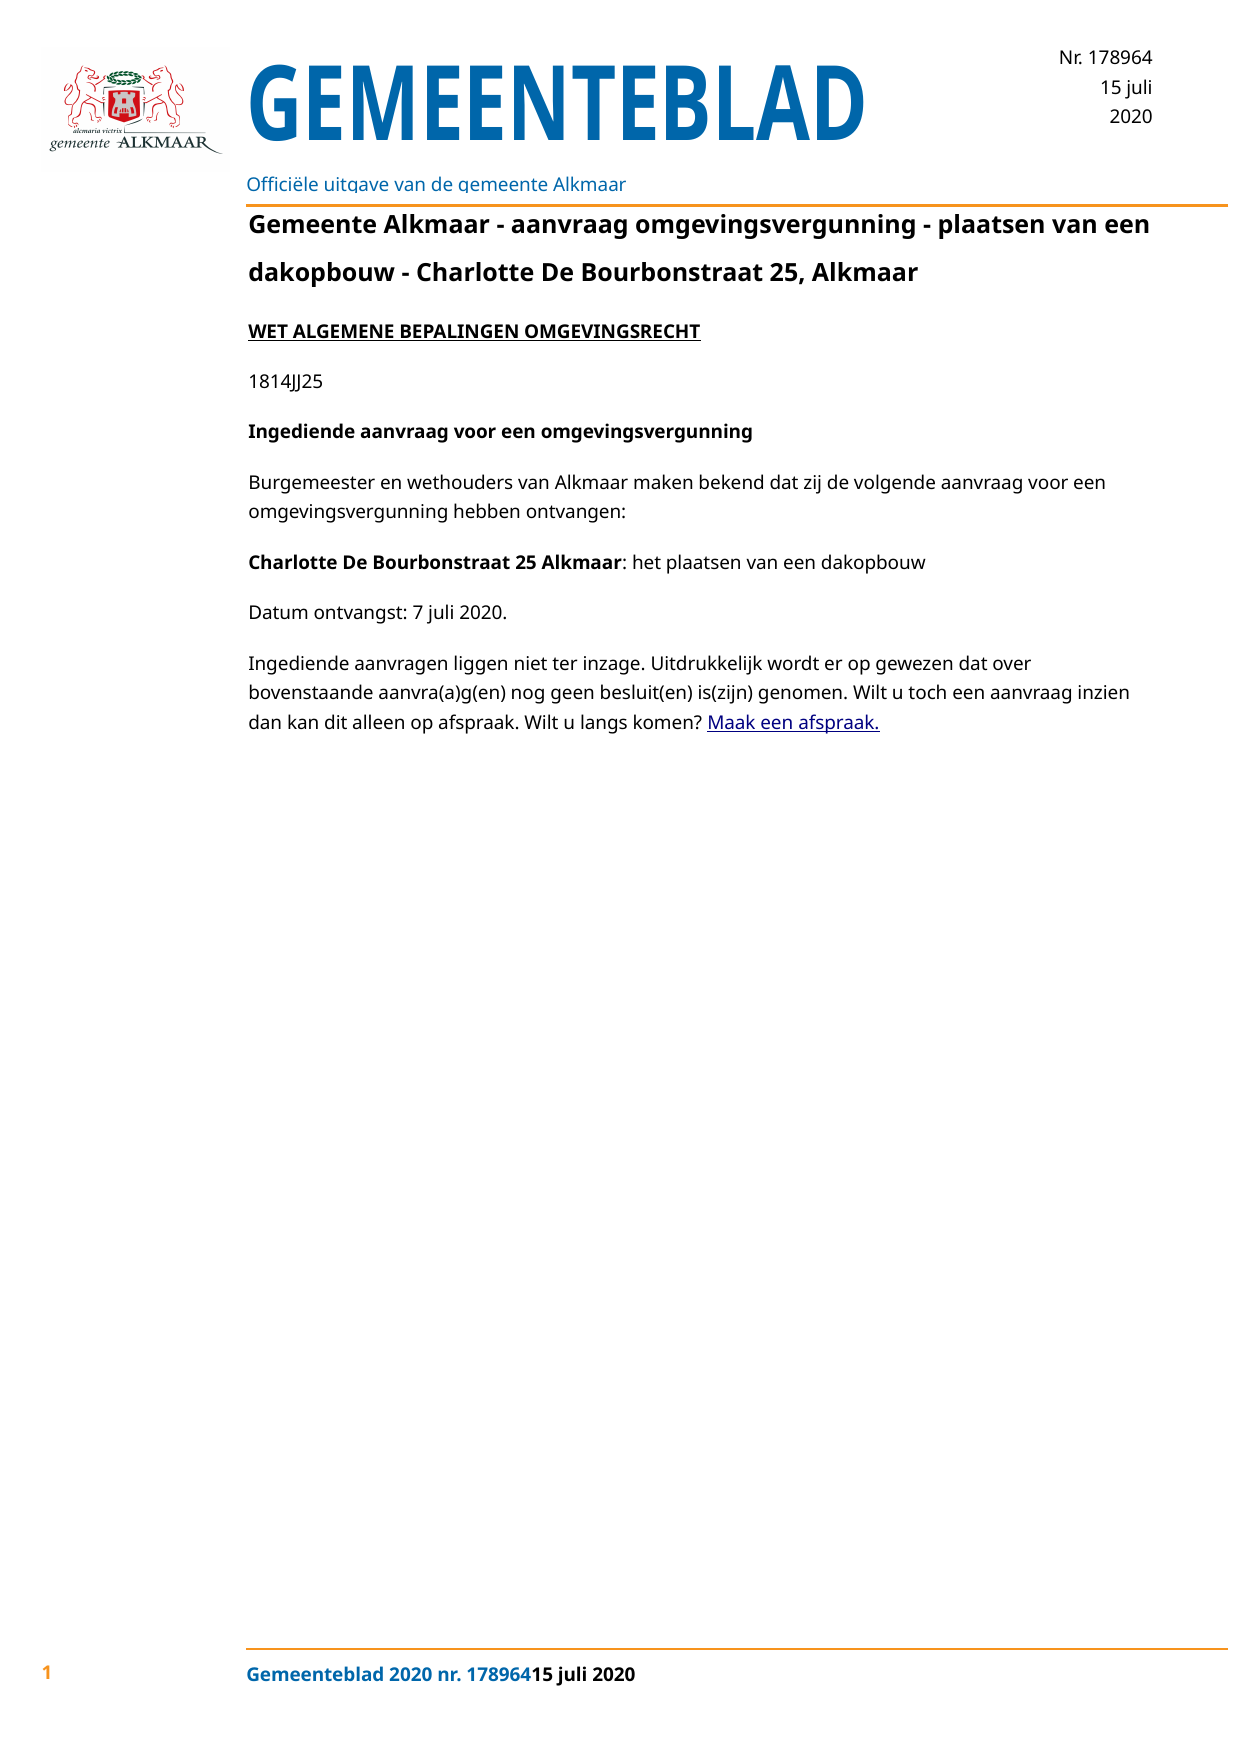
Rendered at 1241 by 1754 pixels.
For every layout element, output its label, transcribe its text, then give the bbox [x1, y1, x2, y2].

text Datum ontvangst: 7 juli 2020. [248, 599, 1152, 625]
text Ingediende aanvraag voor een omgevingsvergunning [248, 419, 1152, 444]
text Burgemeester en wethouders van Alkmaar maken bekend dat zij de volgende aanvraag voor een omgevingsvergunning hebben ontvangen: [248, 469, 1152, 524]
text Charlotte De Bourbonstraat 25 Alkmaar: het plaatsen van een dakopbouw [248, 549, 1152, 575]
text Ingediende aanvragen liggen niet ter inzage. Uitdrukkelijk wordt er op gewezen dat over bovenstaande aanvra(a)g(en) nog geen besluit(en) is(zijn) genomen. Wilt u toch een aanvraag inzien dan kan dit alleen op afspraak. Wilt u langs komen? Maak een afspraak. [248, 650, 1152, 735]
text Gemeente Alkmaar - aanvraag omgevingsvergunning - plaatsen van een dakopbouw - Charlotte De Bourbonstraat 25, Alkmaar [248, 207, 1152, 288]
text 1814JJ25 [248, 368, 1152, 394]
text WET ALGEMENE BEPALINGEN OMGEVINGSRECHT [248, 318, 1152, 344]
picture [41, 47, 231, 172]
